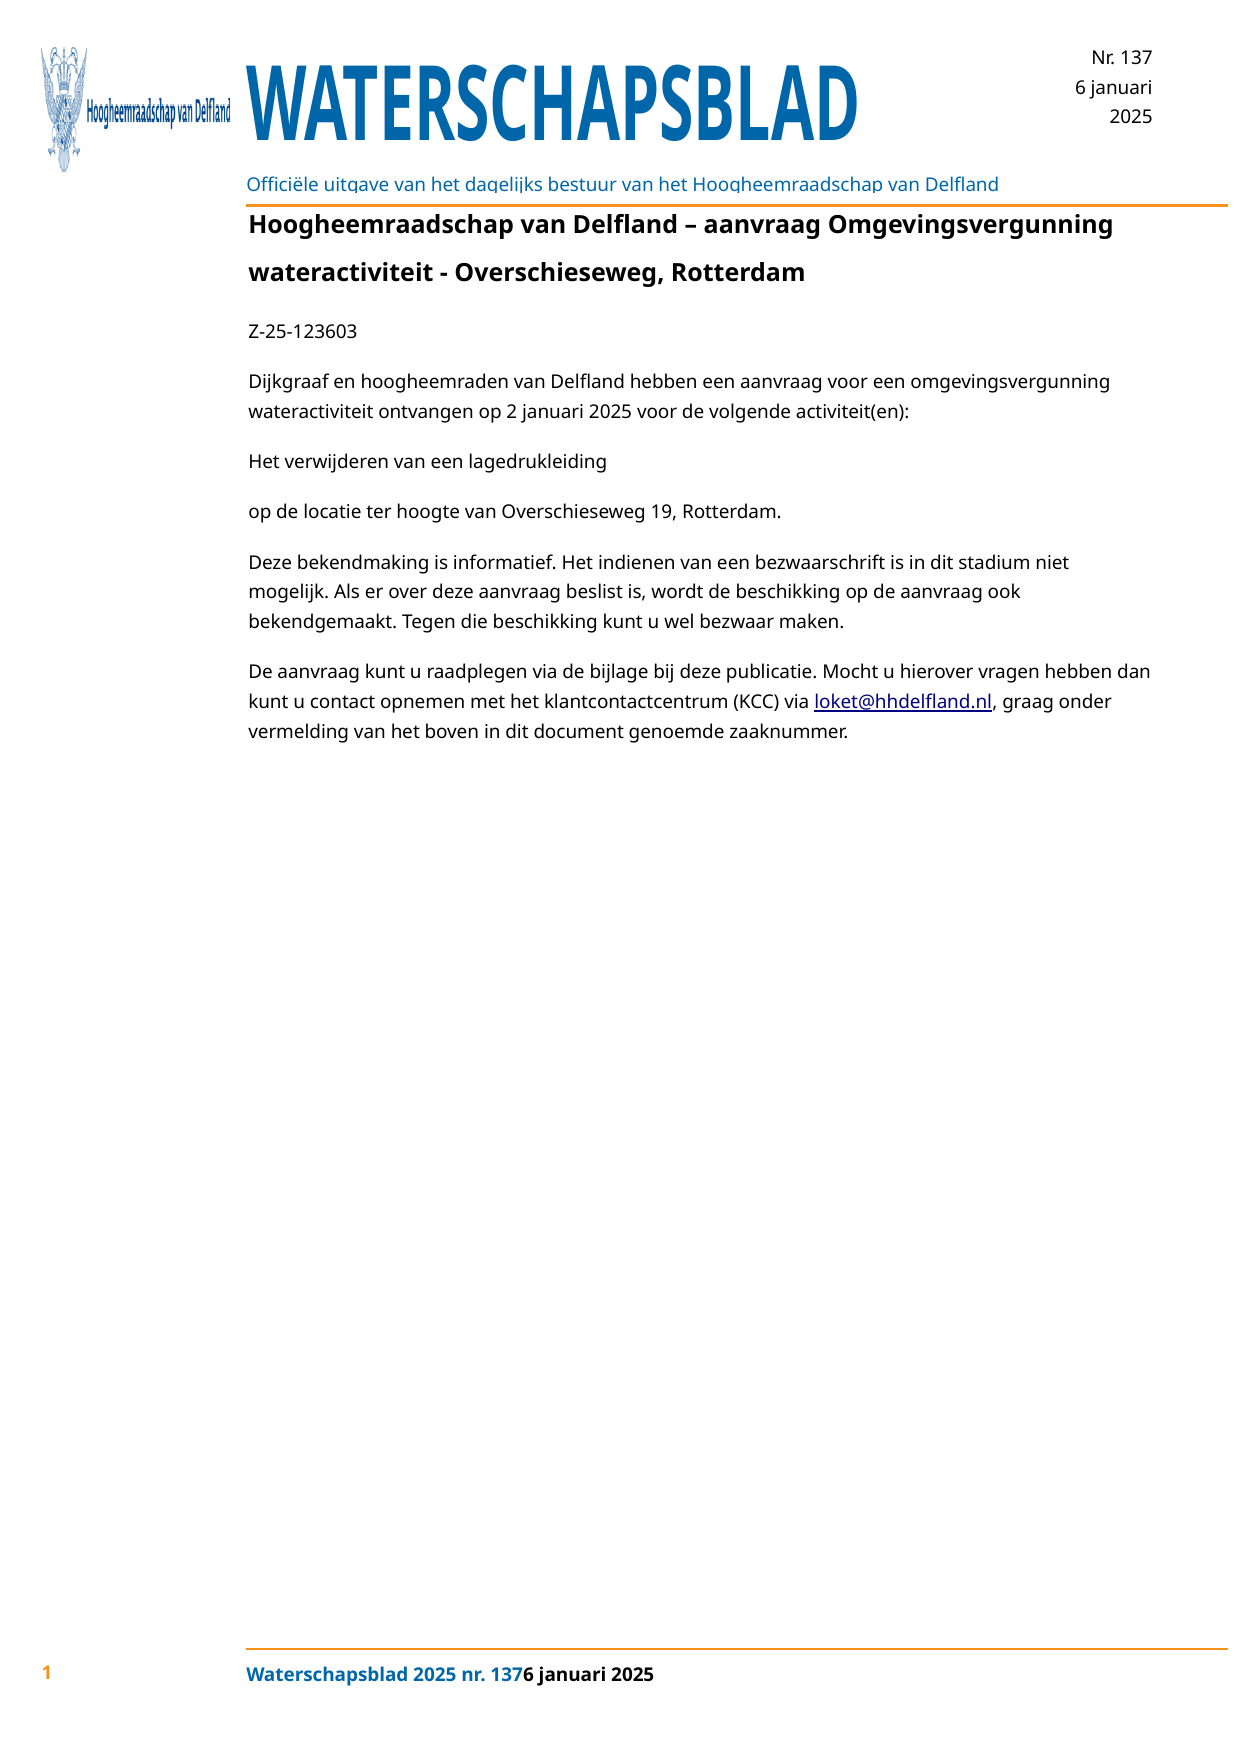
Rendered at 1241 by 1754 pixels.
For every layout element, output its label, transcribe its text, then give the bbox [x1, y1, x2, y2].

text Hoogheemraadschap van Delfland – aanvraag Omgevingsvergunning wateractiviteit - Overschieseweg, Rotterdam [248, 207, 1152, 288]
text Deze bekendmaking is informatief. Het indienen van een bezwaarschrift is in dit stadium niet mogelijk. Als er over deze aanvraag beslist is, wordt de beschikking op de aanvraag ook bekendgemaakt. Tegen die beschikking kunt u wel bezwaar maken. [248, 549, 1152, 634]
text op de locatie ter hoogte van Overschieseweg 19, Rotterdam. [248, 499, 1152, 524]
text De aanvraag kunt u raadplegen via de bijlage bij deze publicatie. Mocht u hierover vragen hebben dan kunt u contact opnemen met het klantcontactcentrum (KCC) via loket@hhdelfland.nl, graag onder vermelding van het boven in dit document genoemde zaaknummer. [248, 659, 1152, 744]
text Het verwijderen van een lagedrukleiding [248, 448, 1152, 474]
text Z-25-123603 [248, 318, 1152, 344]
picture [41, 47, 231, 172]
text Dijkgraaf en hoogheemraden van Delfland hebben een aanvraag voor een omgevingsvergunning wateractiviteit ontvangen op 2 januari 2025 voor de volgende activiteit(en): [248, 368, 1152, 424]
